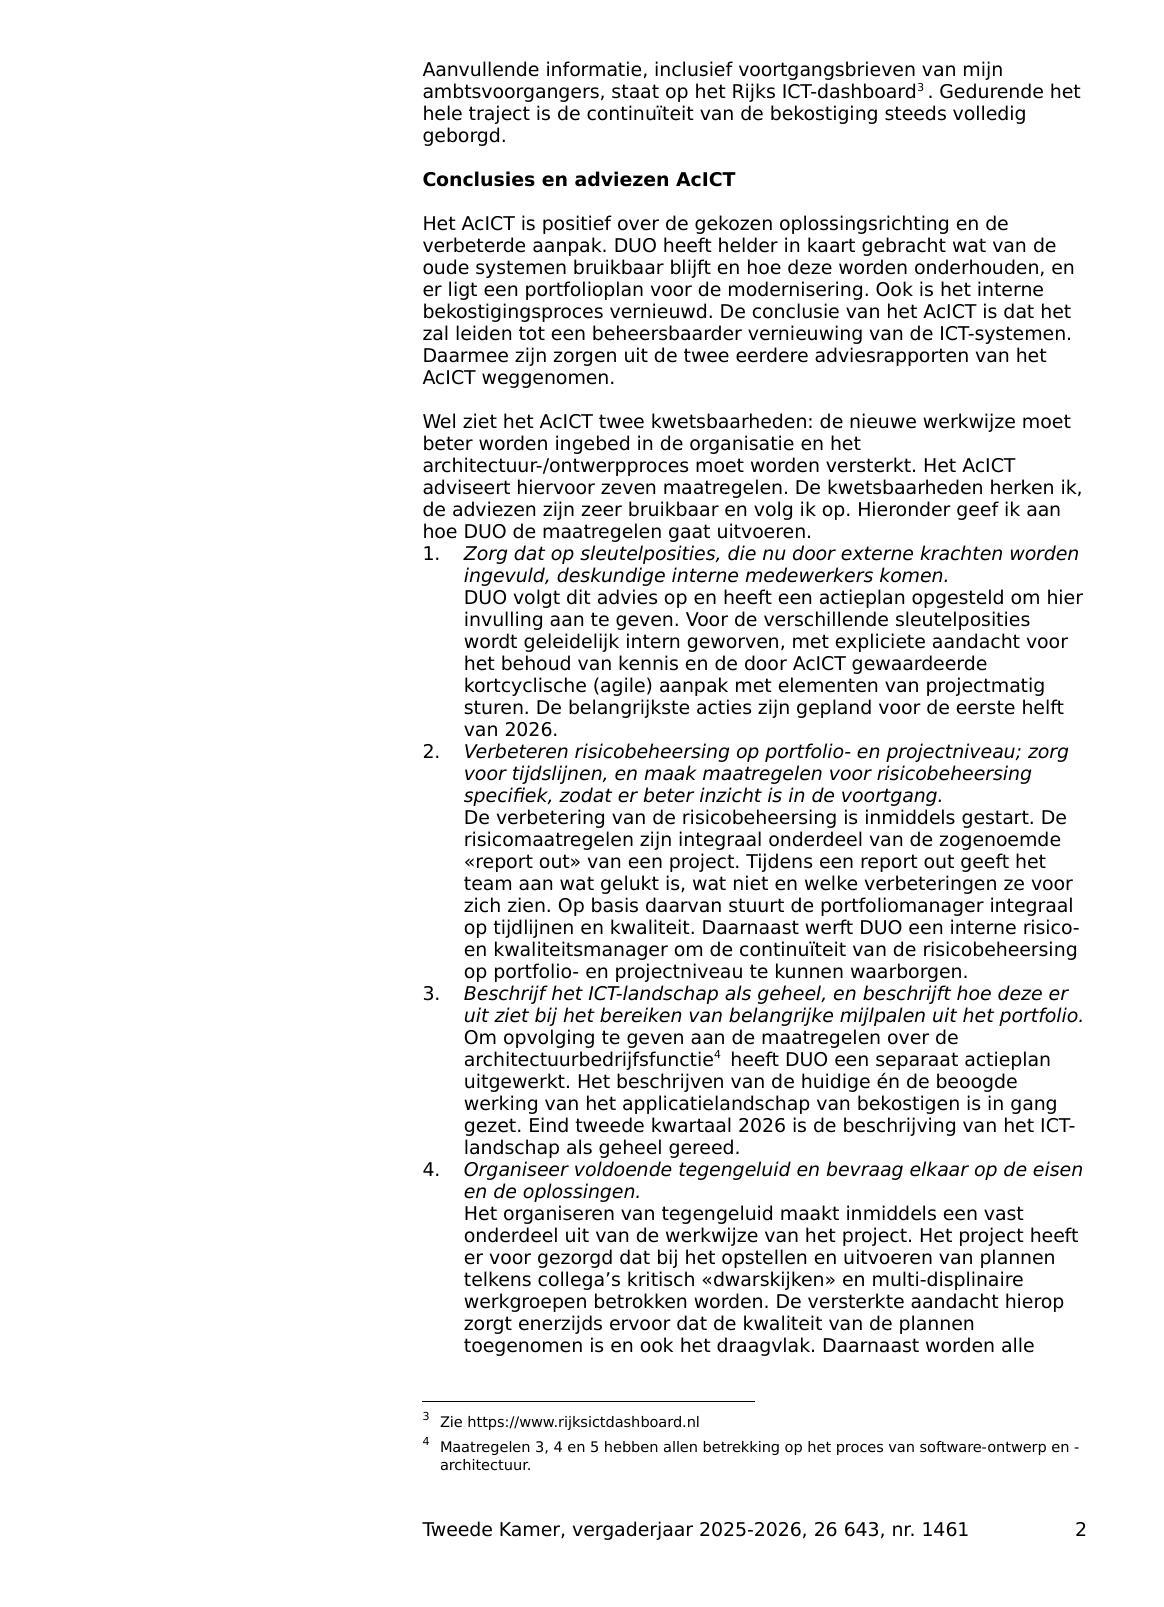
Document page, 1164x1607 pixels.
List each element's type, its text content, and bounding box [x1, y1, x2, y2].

text Het organiseren van tegengeluid maakt inmiddels een vast onderdeel uit van de werkwijze van het project. Het project heeft er voor gezorgd dat bij het opstellen en uitvoeren van plannen telkens collega’s kritisch «dwarskijken» en multi-displinaire werkgroepen betrokken worden. De versterkte aandacht hierop zorgt enerzijds ervoor dat de kwaliteit van de plannen toegenomen is en ook het draagvlak. Daarnaast worden alle [464, 1203, 1087, 1356]
text DUO volgt dit advies op en heeft een actieplan opgesteld om hier invulling aan te geven. Voor de verschillende sleutelposities wordt geleidelijk intern geworven, met expliciete aandacht voor het behoud van kennis en de door AcICT gewaardeerde kortcyclische (agile) aanpak met elementen van projectmatig sturen. De belangrijkste acties zijn gepland voor de eerste helft van 2026. [464, 587, 1087, 741]
text De verbetering van de risicobeheersing is inmiddels gestart. De risicomaatregelen zijn integraal onderdeel van de zogenoemde «report out» van een project. Tijdens een report out geeft het team aan wat gelukt is, wat niet en welke verbeteringen ze voor zich zien. Op basis daarvan stuurt de portfoliomanager integraal op tijdlijnen en kwaliteit. Daarnaast werft DUO een interne risico- en kwaliteitsmanager om de continuïteit van de risicobeheersing op portfolio- en projectniveau te kunnen waarborgen. [464, 807, 1087, 983]
text Wel ziet het AcICT twee kwetsbaarheden: de nieuwe werkwijze moet beter worden ingebed in de organisatie en het architectuur-/ontwerpproces moet worden versterkt. Het AcICT adviseert hiervoor zeven maatregelen. De kwetsbaarheden herken ik, de adviezen zijn zeer bruikbaar en volg ik op. Hieronder geef ik aan hoe DUO de maatregelen gaat uitvoeren. [422, 411, 1087, 543]
text 4. Organiseer voldoende tegengeluid en bevraag elkaar op de eisen en de oplossingen. [422, 1159, 1087, 1203]
text Maatregelen 3, 4 en 5 hebben allen betrekking op het proces van software-ontwerp en -architectuur. [422, 1435, 1087, 1474]
subtitle Conclusies en adviezen AcICT [422, 169, 1087, 191]
text Om opvolging te geven aan de maatregelen over de architectuurbedrijfsfunctie heeft DUO een separaat actieplan uitgewerkt. Het beschrijven van de huidige én de beoogde werking van het applicatielandschap van bekostigen is in gang gezet. Eind tweede kwartaal 2026 is de beschrijving van het ICT-landschap als geheel gereed. [464, 1027, 1087, 1159]
text 1. Zorg dat op sleutelposities, die nu door externe krachten worden ingevuld, deskundige interne medewerkers komen. [422, 543, 1087, 587]
text Het AcICT is positief over de gekozen oplossingsrichting en de verbeterde aanpak. DUO heeft helder in kaart gebracht wat van de oude systemen bruikbaar blijft en hoe deze worden onderhouden, en er ligt een portfolioplan voor de modernisering. Ook is het interne bekostigingsproces vernieuwd. De conclusie van het AcICT is dat het zal leiden tot een beheersbaarder vernieuwing van de ICT-systemen. Daarmee zijn zorgen uit de twee eerdere adviesrapporten van het AcICT weggenomen. [422, 213, 1087, 389]
text 3. Beschrijf het ICT-landschap als geheel, en beschrijft hoe deze er uit ziet bij het bereiken van belangrijke mijlpalen uit het portfolio. [422, 983, 1087, 1027]
text 2. Verbeteren risicobeheersing op portfolio- en projectniveau; zorg voor tijdslijnen, en maak maatregelen voor risicobeheersing specifiek, zodat er beter inzicht is in de voortgang. [422, 741, 1087, 807]
text Zie https://www.rijksictdashboard.nl [422, 1410, 1087, 1432]
text Aanvullende informatie, inclusief voortgangsbrieven van mijn ambtsvoorgangers, staat op het Rijks ICT-dashboard. Gedurende het hele traject is de continuïteit van de bekostiging steeds volledig geborgd. [422, 59, 1087, 147]
